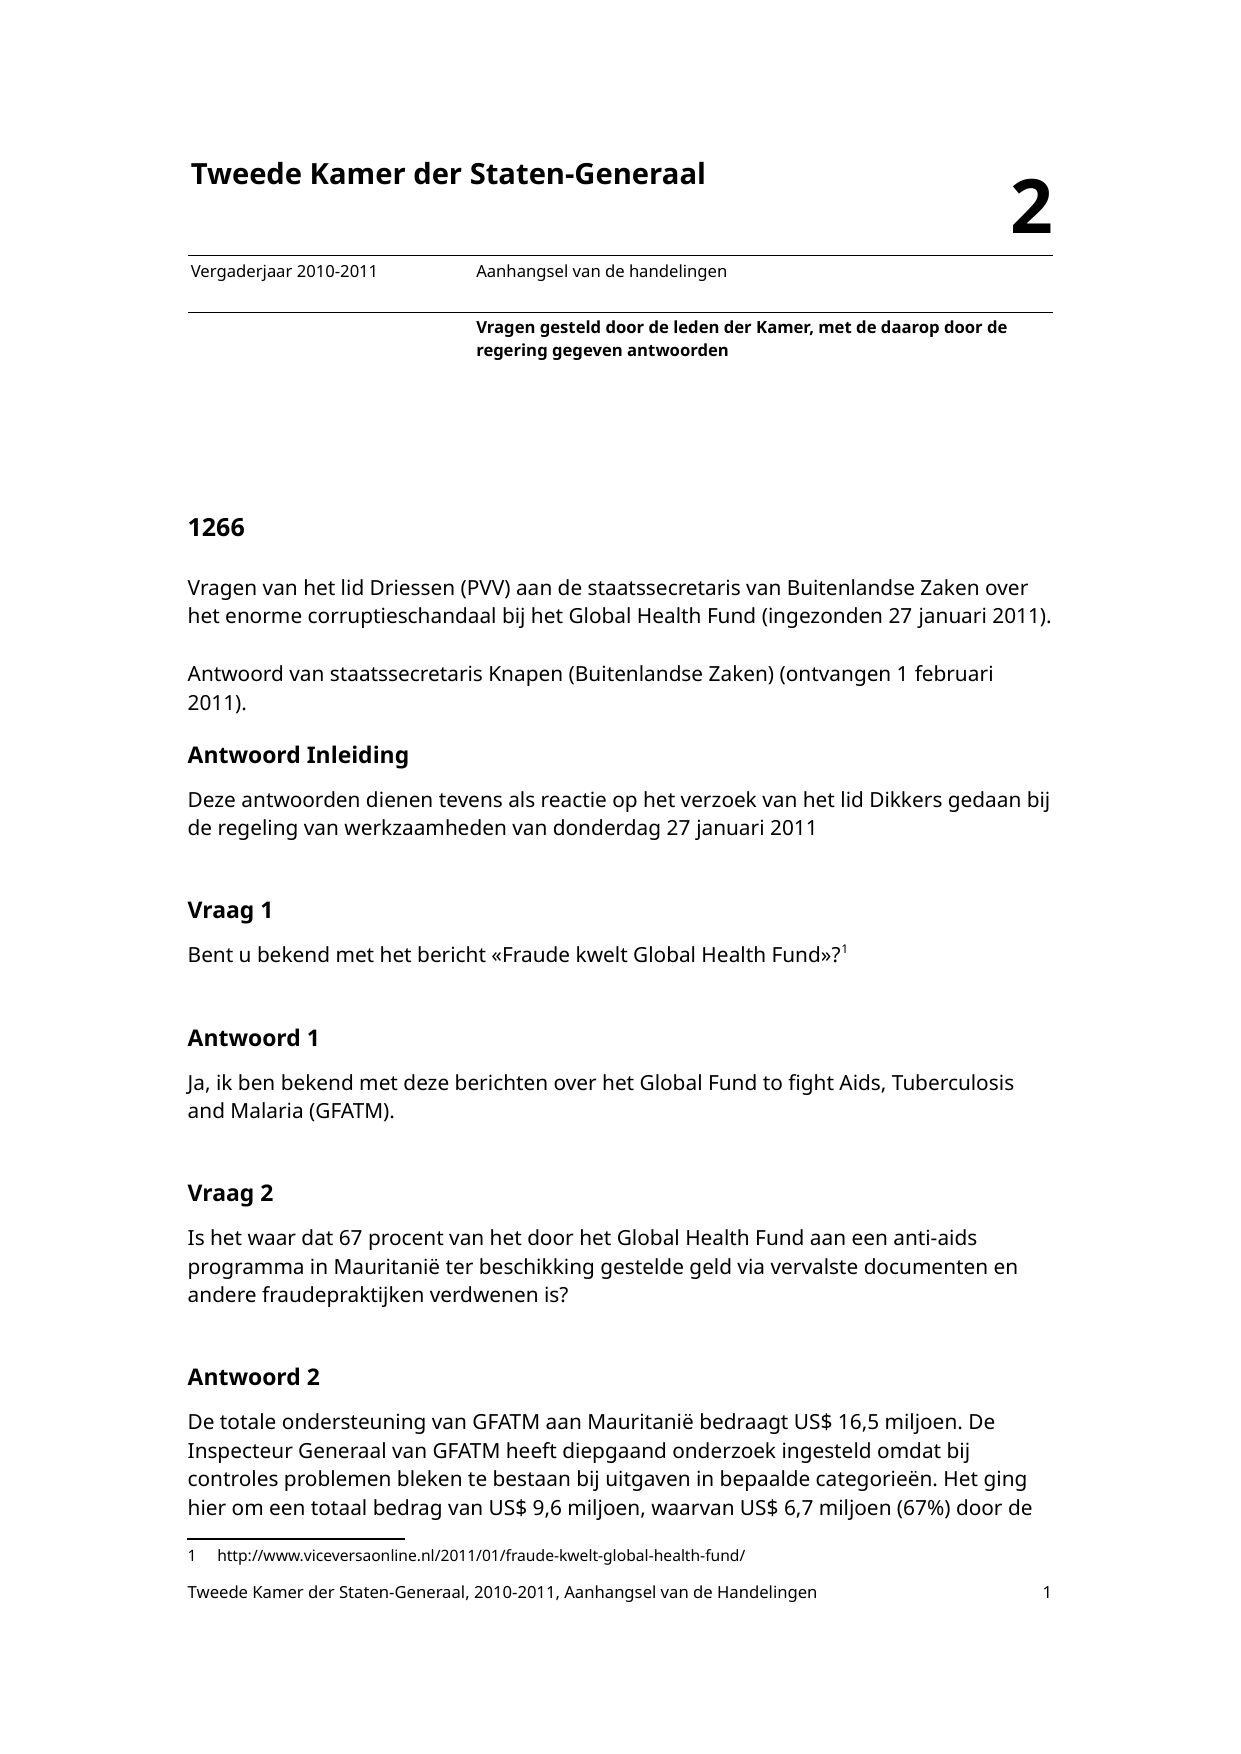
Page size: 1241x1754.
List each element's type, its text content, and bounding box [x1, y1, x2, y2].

text http://www.viceversaonline.nl/2011/01/fraude-kwelt-global-health-fund/ [187, 1538, 1053, 1566]
table_header Tweede Kamer der Staten-Generaal [188, 150, 879, 255]
table_cell [188, 313, 473, 361]
subtitle Antwoord 2 [187, 1361, 1053, 1392]
subtitle Antwoord Inleiding [187, 739, 1053, 770]
text Antwoord van staatssecretaris Knapen (Buitenlandse Zaken) (ontvangen 1 februari 2011). [187, 659, 1053, 716]
text Is het waar dat 67 procent van het door het Global Health Fund aan een anti-aids programma in Mauritanië ter beschikking gestelde geld via vervalste documenten en andere fraudepraktijken verdwenen is? [187, 1223, 1053, 1309]
text Ja, ik ben bekend met deze berichten over het Global Fund to fight Aids, Tuberculosis and Malaria (GFATM). [187, 1068, 1053, 1125]
text Deze antwoorden dienen tevens als reactie op het verzoek van het lid Dikkers gedaan bij de regeling van werkzaamheden van donderdag 27 januari 2011 [187, 785, 1053, 842]
text De totale ondersteuning van GFATM aan Mauritanië bedraagt US$ 16,5 miljoen. De Inspecteur Generaal van GFATM heeft diepgaand onderzoek ingesteld omdat bij controles problemen bleken te bestaan bij uitgaven in bepaalde categorieën. Het ging hier om een totaal bedrag van US$ 9,6 miljoen, waarvan US$ 6,7 miljoen (67%) door de [187, 1407, 1053, 1521]
text Bent u bekend met het bericht «Fraude kwelt Global Health Fund»? [187, 941, 1053, 969]
subtitle Vraag 2 [187, 1177, 1053, 1208]
table_header 2 [880, 150, 1053, 255]
subtitle Vraag 1 [187, 894, 1053, 926]
text 1266 [187, 509, 1053, 543]
subtitle Antwoord 1 [187, 1022, 1053, 1053]
table_cell Aanhangsel van de handelingen [473, 256, 1053, 312]
table_cell Vergaderjaar 2010-2011 [188, 256, 473, 312]
table_cell Vragen gesteld door de leden der Kamer, met de daarop door de regering gegeven antwoorden [473, 313, 1053, 361]
text Vragen van het lid Driessen (PVV) aan de staatssecretaris van Buitenlandse Zaken over het enorme corruptieschandaal bij het Global Health Fund (ingezonden 27 januari 2011). [187, 573, 1053, 630]
